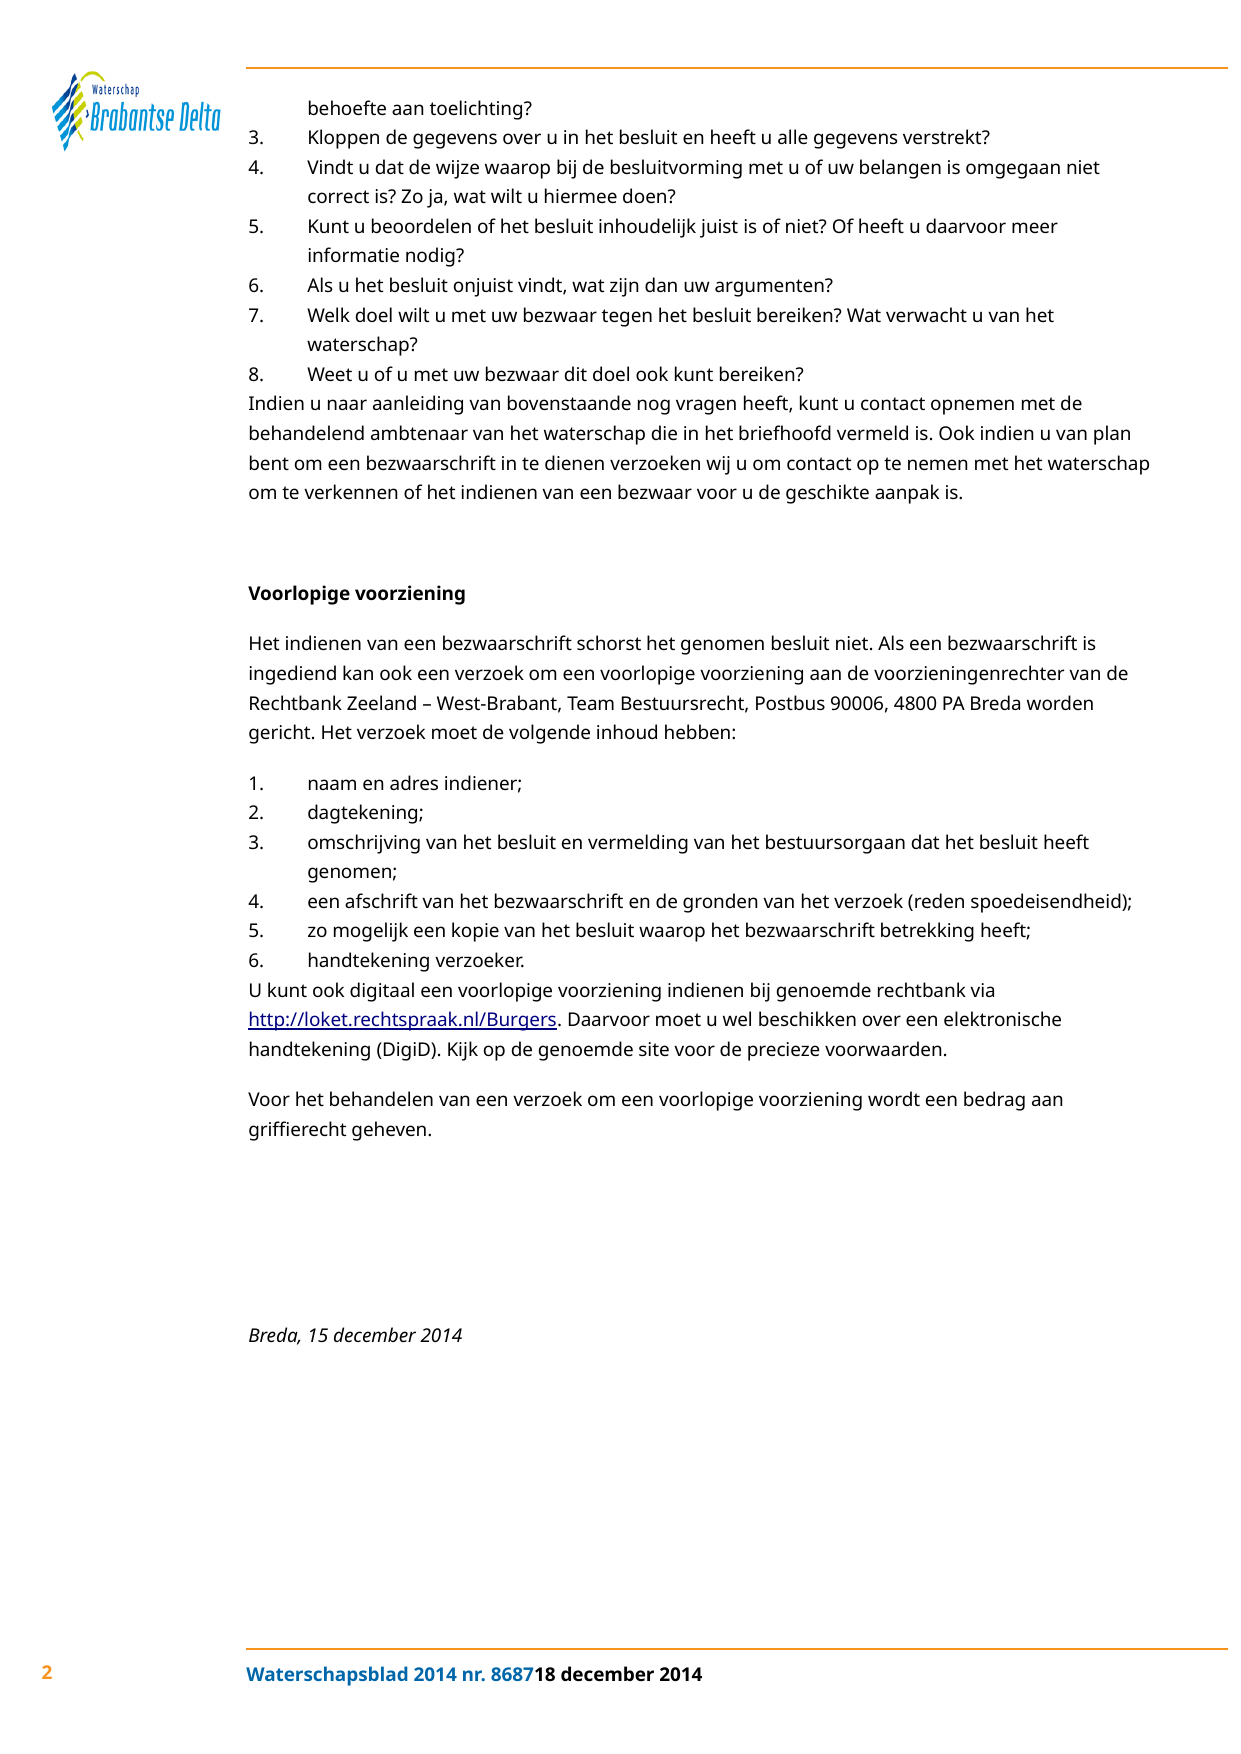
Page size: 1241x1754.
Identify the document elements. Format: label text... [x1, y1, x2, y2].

text Voor het behandelen van een verzoek om een voorlopige voorziening wordt een bedrag aan griffierecht geheven. [248, 1086, 1152, 1142]
list zo mogelijk een kopie van het besluit waarop het bezwaarschrift betrekking heeft; [248, 918, 1152, 943]
list een afschrift van het bezwaarschrift en de gronden van het verzoek (reden spoedeisendheid); [248, 888, 1152, 914]
list Vindt u dat de wijze waarop bij de besluitvorming met u of uw belangen is omgegaan niet correct is? Zo ja, wat wilt u hiermee doen? [248, 154, 1152, 209]
list omschrijving van het besluit en vermelding van het bestuursorgaan dat het besluit heeft genomen; [248, 829, 1152, 884]
list Weet u of u met uw bezwaar dit doel ook kunt bereiken? [248, 361, 1152, 387]
text Het indienen van een bezwaarschrift schorst het genomen besluit niet. Als een bezwaarschrift is ingediend kan ook een verzoek om een voorlopige voorziening aan de voorzieningenrechter van de Rechtbank Zeeland – West-Brabant, Team Bestuursrecht, Postbus 90006, 4800 PA Breda worden gericht. Het verzoek moet de volgende inhoud hebben: [248, 631, 1152, 745]
list dagtekening; [248, 799, 1152, 825]
list behoefte aan toelichting? [248, 95, 1152, 121]
text Breda, 15 december 2014 [248, 1323, 1152, 1348]
list Welk doel wilt u met uw bezwaar tegen het besluit bereiken? Wat verwacht u van het waterschap? [248, 302, 1152, 357]
text U kunt ook digitaal een voorlopige voorziening indienen bij genoemde rechtbank via http://loket.rechtspraak.nl/Burgers. Daarvoor moet u wel beschikken over een elektronische handtekening (DigiD). Kijk op de genoemde site voor de precieze voorwaarden. [248, 977, 1152, 1062]
list Kunt u beoordelen of het besluit inhoudelijk juist is of niet? Of heeft u daarvoor meer informatie nodig? [248, 213, 1152, 268]
picture [41, 47, 231, 172]
list naam en adres indiener; [248, 770, 1152, 796]
list handtekening verzoeker. [248, 947, 1152, 973]
text Indien u naar aanleiding van bovenstaande nog vragen heeft, kunt u contact opnemen met de behandelend ambtenaar van het waterschap die in het briefhoofd vermeld is. Ook indien u van plan bent om een bezwaarschrift in te dienen verzoeken wij u om contact op te nemen met het waterschap om te verkennen of het indienen van een bezwaar voor u de geschikte aanpak is. [248, 391, 1152, 505]
text Voorlopige voorziening [248, 580, 1152, 606]
list Kloppen de gegevens over u in het besluit en heeft u alle gegevens verstrekt? [248, 124, 1152, 150]
list Als u het besluit onjuist vindt, wat zijn dan uw argumenten? [248, 272, 1152, 298]
